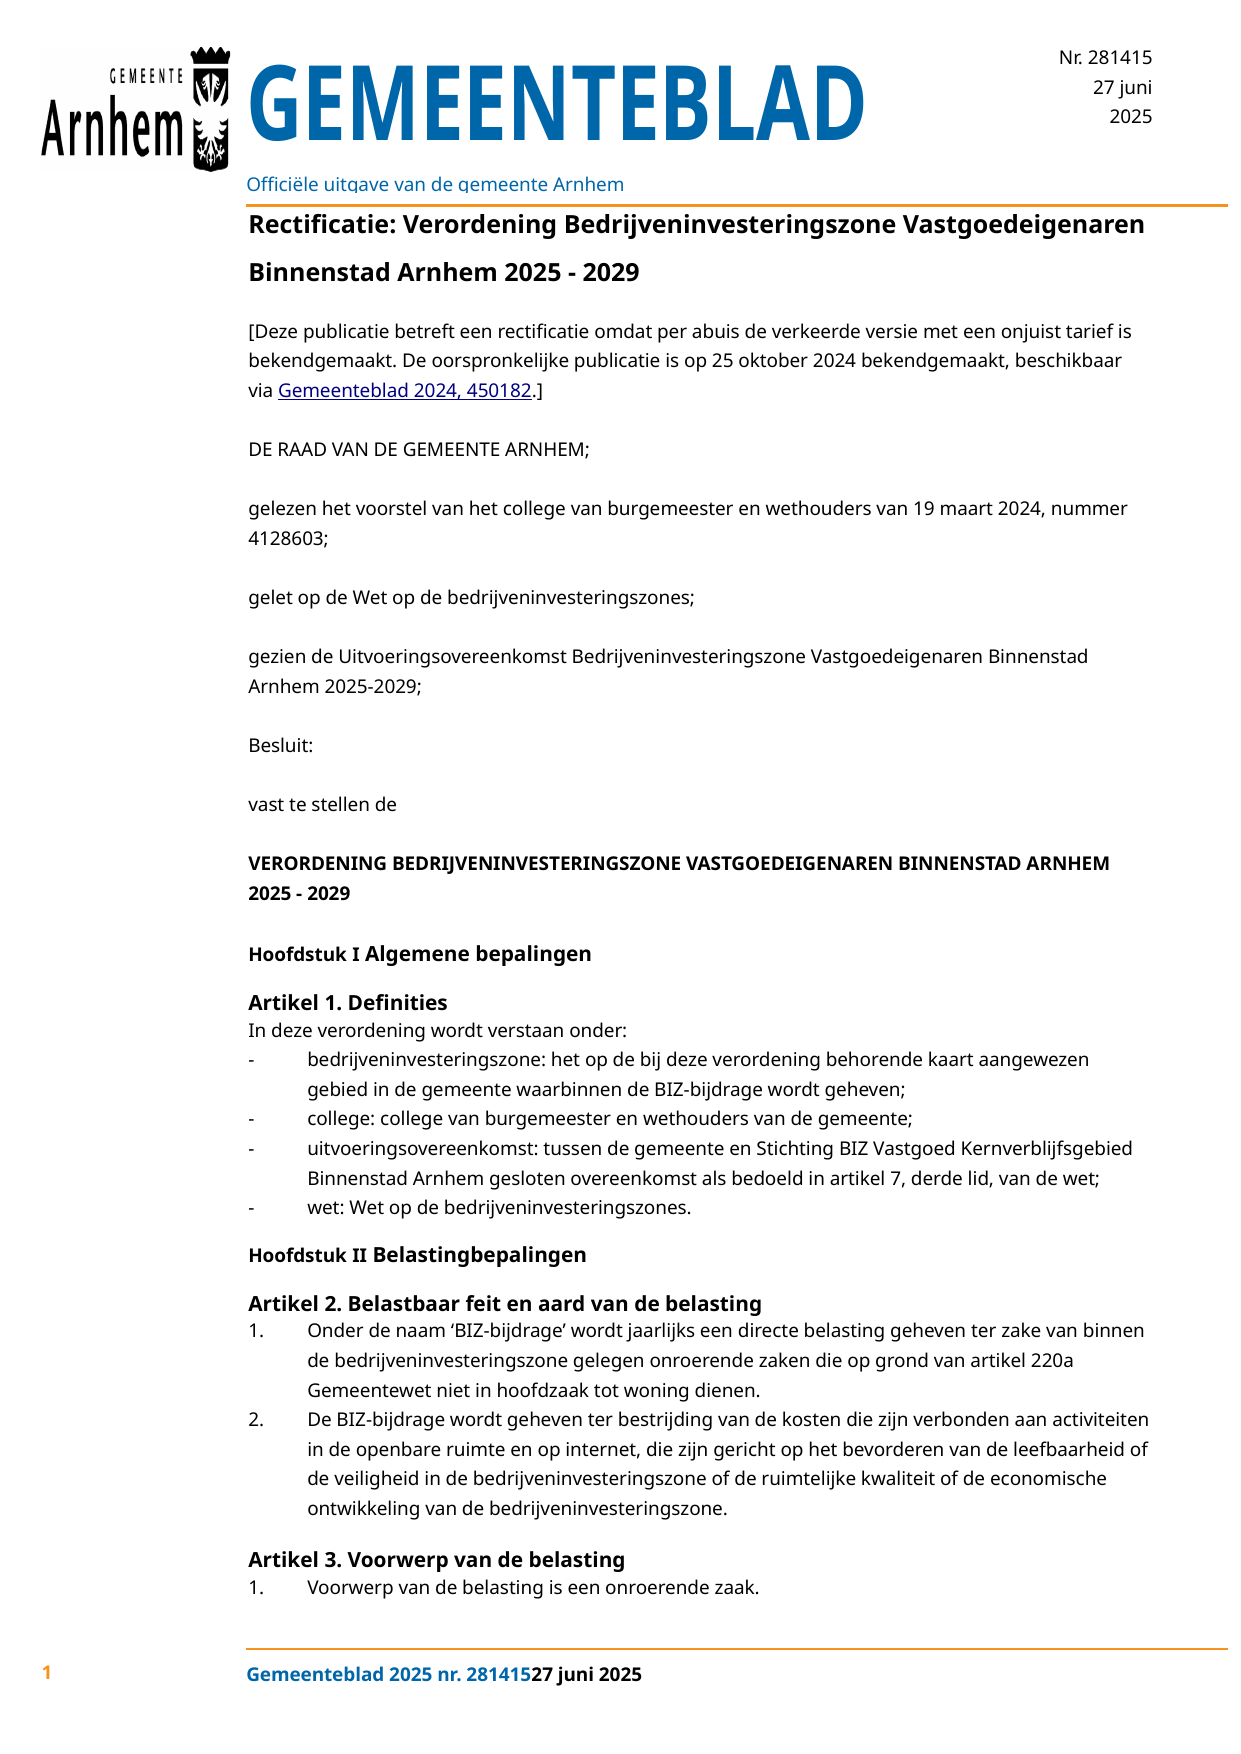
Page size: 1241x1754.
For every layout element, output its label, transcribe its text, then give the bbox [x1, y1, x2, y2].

text vast te stellen de [248, 791, 1152, 817]
text Besluit: [248, 732, 1152, 758]
list bedrijveninvesteringszone: het op de bij deze verordening behorende kaart aangewezen gebied in de gemeente waarbinnen de BIZ-bijdrage wordt geheven; [248, 1046, 1152, 1102]
list wet: Wet op de bedrijveninvesteringszones. [248, 1194, 1152, 1220]
text VERORDENING BEDRIJVENINVESTERINGSZONE VASTGOEDEIGENAREN BINNENSTAD ARNHEM 2025 - 2029 [248, 850, 1152, 906]
text Hoofdstuk I Algemene bepalingen [248, 939, 1152, 968]
text Rectificatie: Verordening Bedrijveninvesteringszone Vastgoedeigenaren Binnenstad Arnhem 2025 - 2029 [248, 207, 1152, 288]
list Voorwerp van de belasting is een onroerende zaak. [248, 1574, 1152, 1600]
text DE RAAD VAN DE GEMEENTE ARNHEM; [248, 436, 1152, 462]
list De BIZ-bijdrage wordt geheven ter bestrijding van de kosten die zijn verbonden aan activiteiten in de openbare ruimte en op internet, die zijn gericht op het bevorderen van de leefbaarheid of de veiligheid in de bedrijveninvesteringszone of de ruimtelijke kwaliteit of de economische ontwikkeling van de bedrijveninvesteringszone. [248, 1406, 1152, 1521]
text gelezen het voorstel van het college van burgemeester en wethouders van 19 maart 2024, nummer 4128603; [248, 495, 1152, 551]
text gelet op de Wet op de bedrijveninvesteringszones; [248, 584, 1152, 610]
list uitvoeringsovereenkomst: tussen de gemeente en Stichting BIZ Vastgoed Kernverblijfsgebied Binnenstad Arnhem gesloten overeenkomst als bedoeld in artikel 7, derde lid, van de wet; [248, 1135, 1152, 1191]
picture [41, 47, 231, 172]
text gezien de Uitvoeringsovereenkomst Bedrijveninvesteringszone Vastgoedeigenaren Binnenstad Arnhem 2025-2029; [248, 643, 1152, 699]
text Artikel 2. Belastbaar feit en aard van de belasting [248, 1289, 1152, 1318]
text Hoofdstuk II Belastingbepalingen [248, 1240, 1152, 1268]
list college: college van burgemeester en wethouders van de gemeente; [248, 1106, 1152, 1131]
text Artikel 1. Definities [248, 988, 1152, 1017]
text [Deze publicatie betreft een rectificatie omdat per abuis de verkeerde versie met een onjuist tarief is bekendgemaakt. De oorspronkelijke publicatie is op 25 oktober 2024 bekendgemaakt, beschikbaar via Gemeenteblad 2024, 450182.] [248, 318, 1152, 403]
text Artikel 3. Voorwerp van de belasting [248, 1546, 1152, 1574]
list Onder de naam ‘BIZ-bijdrage’ wordt jaarlijks een directe belasting geheven ter zake van binnen de bedrijveninvesteringszone gelegen onroerende zaken die op grond van artikel 220a Gemeentewet niet in hoofdzaak tot woning dienen. [248, 1318, 1152, 1403]
text In deze verordening wordt verstaan onder: [248, 1017, 1152, 1043]
